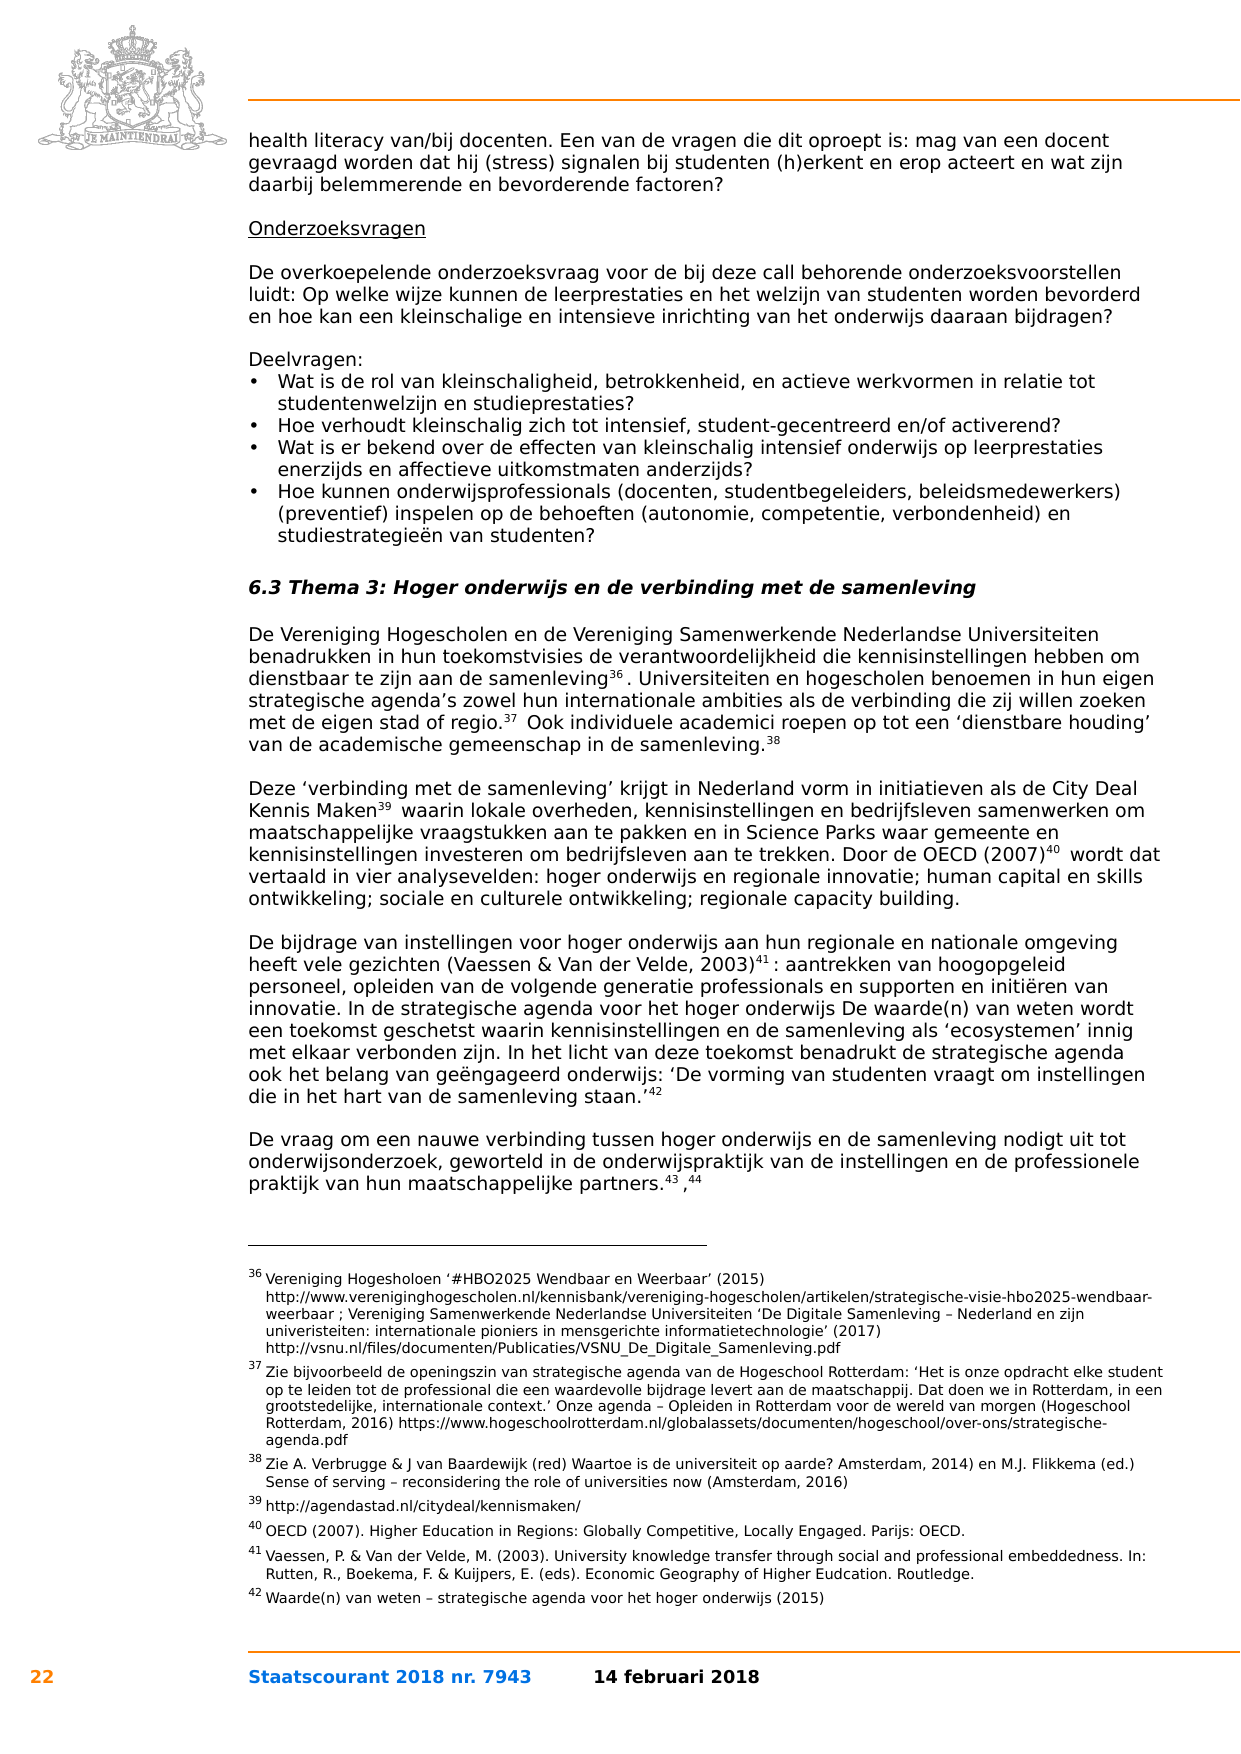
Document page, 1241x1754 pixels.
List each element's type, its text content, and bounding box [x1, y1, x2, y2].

text De vraag om een nauwe verbinding tussen hoger onderwijs en de samenleving nodigt uit tot onderwijsonderzoek, geworteld in de onderwijspraktijk van de instellingen en de professionele praktijk van hun maatschappelijke partners., [248, 1129, 1163, 1195]
text De bijdrage van instellingen voor hoger onderwijs aan hun regionale en nationale omgeving heeft vele gezichten (Vaessen & Van der Velde, 2003): aantrekken van hoogopgeleid personeel, opleiden van de volgende generatie professionals en supporten en initiëren van innovatie. In de strategische agenda voor het hoger onderwijs De waarde(n) van weten wordt een toekomst geschetst waarin kennisinstellingen en de samenleving als ‘ecosystemen’ innig met elkaar verbonden zijn. In het licht van deze toekomst benadrukt de strategische agenda ook het belang van geëngageerd onderwijs: ‘De vorming van studenten vraagt om instellingen die in het hart van de samenleving staan.’ [248, 932, 1163, 1107]
text Deelvragen: [248, 349, 1163, 371]
text health literacy van/bij docenten. Een van de vragen die dit oproept is: mag van een docent gevraagd worden dat hij (stress) signalen bij studenten (h)erkent en erop acteert en wat zijn daarbij belemmerende en bevorderende factoren? [248, 130, 1163, 196]
text Waarde(n) van weten – strategische agenda voor het hoger onderwijs (2015) [248, 1586, 1163, 1608]
text De Vereniging Hogescholen en de Vereniging Samenwerkende Nederlandse Universiteiten benadrukken in hun toekomstvisies de verantwoordelijkheid die kennisinstellingen hebben om dienstbaar te zijn aan de samenleving. Universiteiten en hogescholen benoemen in hun eigen strategische agenda’s zowel hun internationale ambities als de verbinding die zij willen zoeken met de eigen stad of regio. Ook individuele academici roepen op tot een ‘dienstbare houding’ van de academische gemeenschap in de samenleving. [248, 624, 1163, 756]
text Deze ‘verbinding met de samenleving’ krijgt in Nederland vorm in initiatieven als de City Deal Kennis Maken waarin lokale overheden, kennisinstellingen en bedrijfsleven samenwerken om maatschappelijke vraagstukken aan te pakken en in Science Parks waar gemeente en kennisinstellingen investeren om bedrijfsleven aan te trekken. Door de OECD (2007) wordt dat vertaald in vier analysevelden: hoger onderwijs en regionale innovatie; human capital en skills ontwikkeling; sociale en culturele ontwikkeling; regionale capacity building. [248, 778, 1163, 910]
text Vereniging Hogesholoen ‘#HBO2025 Wendbaar en Weerbaar’ (2015) http://www.vereniginghogescholen.nl/kennisbank/vereniging-hogescholen/artikelen/strategische-visie-hbo2025-wendbaar-weerbaar ; Vereniging Samenwerkende Nederlandse Universiteiten ‘De Digitale Samenleving – Nederland en zijn univeristeiten: internationale pioniers in mensgerichte informatietechnologie’ (2017) http://vsnu.nl/files/documenten/Publicaties/VSNU_De_Digitale_Samenleving.pdf [248, 1267, 1163, 1357]
subtitle Onderzoeksvragen [248, 218, 1163, 240]
text Vaessen, P. & Van der Velde, M. (2003). University knowledge transfer through social and professional embeddedness. In: Rutten, R., Boekema, F. & Kuijpers, E. (eds). Economic Geography of Higher Eudcation. Routledge. [248, 1544, 1163, 1583]
text Zie bijvoorbeeld de openingszin van strategische agenda van de Hogeschool Rotterdam: ‘Het is onze opdracht elke student op te leiden tot de professional die een waardevolle bijdrage levert aan de maatschappij. Dat doen we in Rotterdam, in een grootstedelijke, internationale context.’ Onze agenda – Opleiden in Rotterdam voor de wereld van morgen (Hogeschool Rotterdam, 2016) https://www.hogeschoolrotterdam.nl/globalassets/documenten/hogeschool/over-ons/strategische-agenda.pdf [248, 1359, 1163, 1449]
text De overkoepelende onderzoeksvraag voor de bij deze call behorende onderzoeksvoorstellen luidt: Op welke wijze kunnen de leerprestaties en het welzijn van studenten worden bevorderd en hoe kan een kleinschalige en intensieve inrichting van het onderwijs daaraan bijdragen? [248, 262, 1163, 327]
text • Wat is er bekend over de effecten van kleinschalig intensief onderwijs op leerprestaties enerzijds en affectieve uitkomstmaten anderzijds? [248, 437, 1163, 481]
text • Hoe verhoudt kleinschalig zich tot intensief, student-gecentreerd en/of activerend? [248, 415, 1163, 437]
text OECD (2007). Higher Education in Regions: Globally Competitive, Locally Engaged. Parijs: OECD. [248, 1519, 1163, 1541]
subtitle 6.3 Thema 3: Hoger onderwijs en de verbinding met de samenleving [248, 577, 1163, 599]
text • Wat is de rol van kleinschaligheid, betrokkenheid, en actieve werkvormen in relatie tot studentenwelzijn en studieprestaties? [248, 371, 1163, 415]
text • Hoe kunnen onderwijsprofessionals (docenten, studentbegeleiders, beleidsmedewerkers) (preventief) inspelen op de behoeften (autonomie, competentie, verbondenheid) en studiestrategieën van studenten? [248, 481, 1163, 547]
picture [38, 25, 227, 150]
text Zie A. Verbrugge & J van Baardewijk (red) Waartoe is de universiteit op aarde? Amsterdam, 2014) en M.J. Flikkema (ed.) Sense of serving – reconsidering the role of universities now (Amsterdam, 2016) [248, 1452, 1163, 1491]
text http://agendastad.nl/citydeal/kennismaken/ [248, 1494, 1163, 1516]
